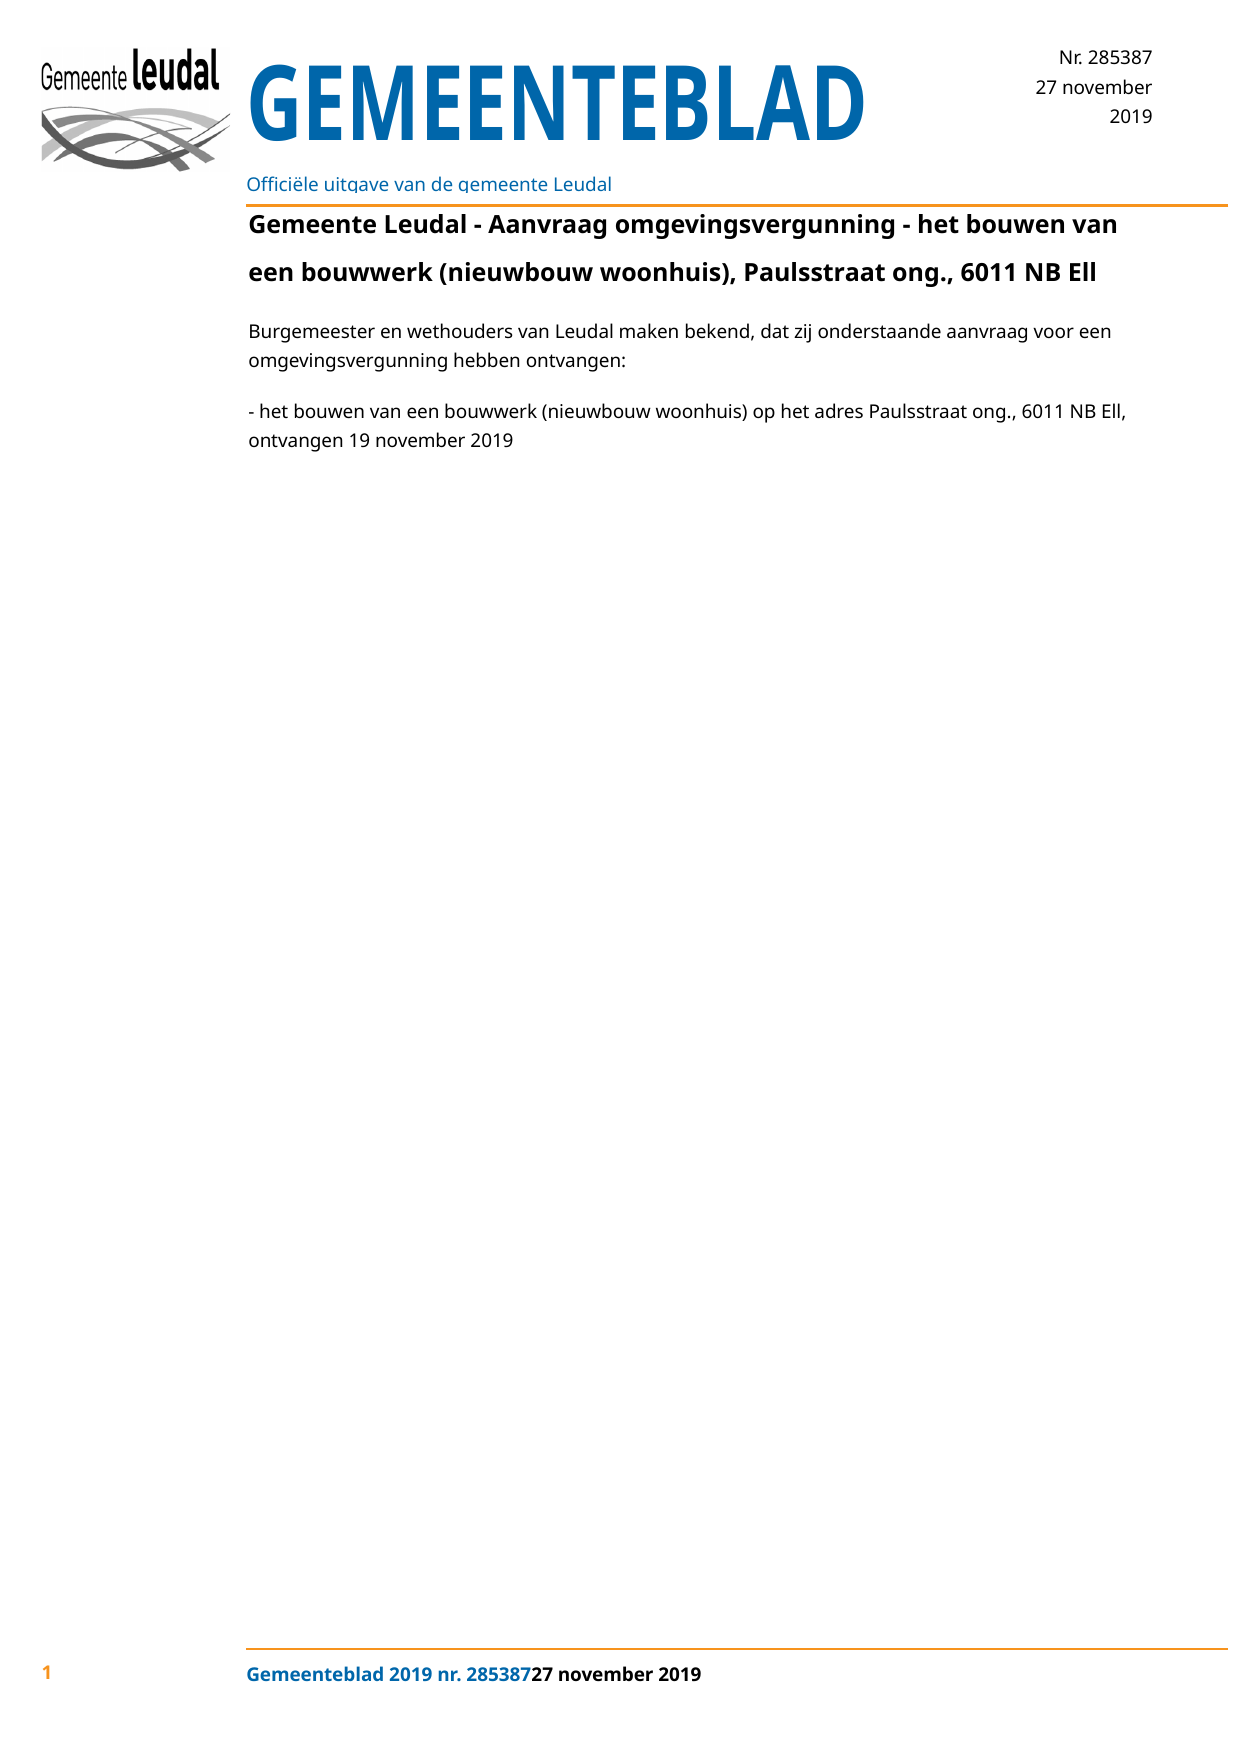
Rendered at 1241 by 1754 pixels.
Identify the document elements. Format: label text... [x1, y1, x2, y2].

picture [41, 47, 231, 172]
text Burgemeester en wethouders van Leudal maken bekend, dat zij onderstaande aanvraag voor een omgevingsvergunning hebben ontvangen: [248, 318, 1152, 373]
text Gemeente Leudal - Aanvraag omgevingsvergunning - het bouwen van een bouwwerk (nieuwbouw woonhuis), Paulsstraat ong., 6011 NB Ell [248, 207, 1152, 288]
text - het bouwen van een bouwwerk (nieuwbouw woonhuis) op het adres Paulsstraat ong., 6011 NB Ell, ontvangen 19 november 2019 [248, 398, 1152, 453]
